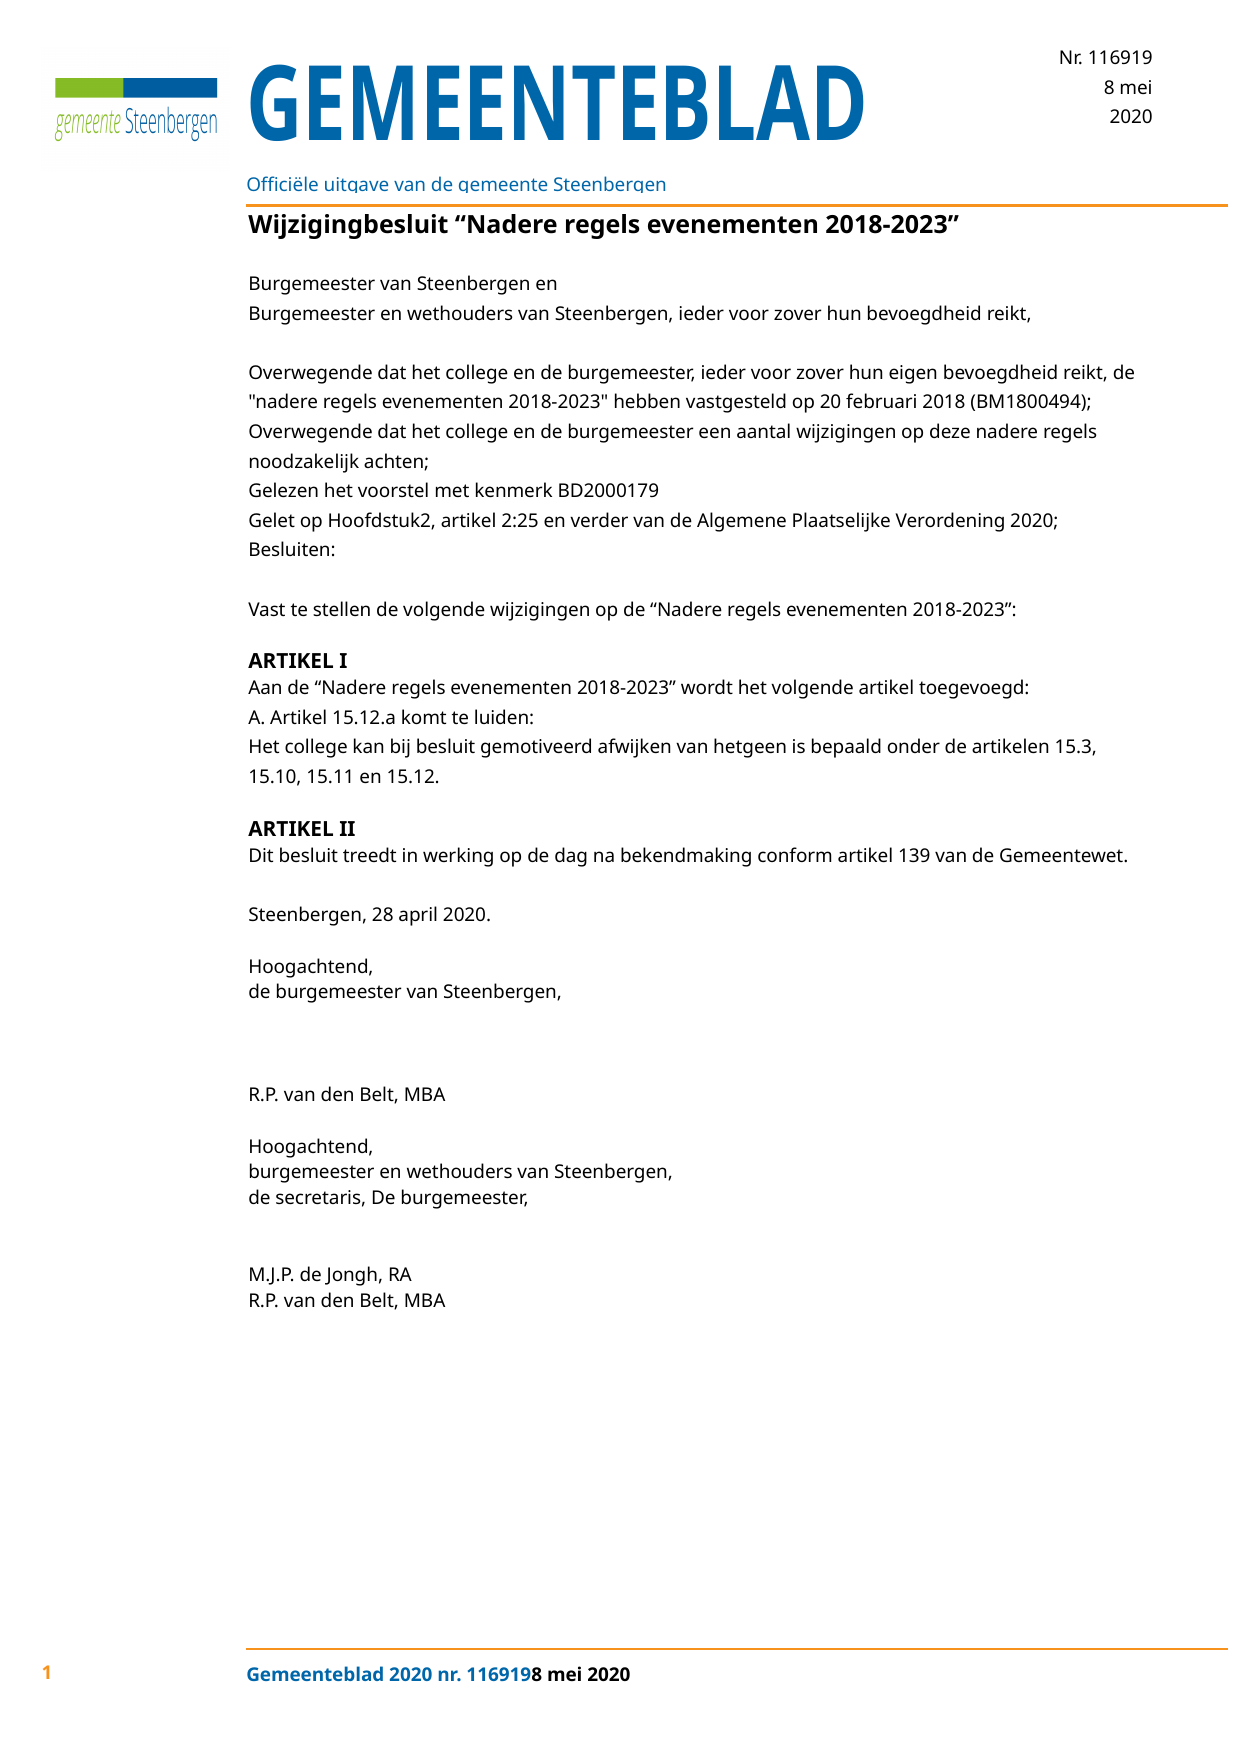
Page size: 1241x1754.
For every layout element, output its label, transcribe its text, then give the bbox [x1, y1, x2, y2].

text de secretaris, De burgemeester, [248, 1184, 1152, 1210]
text Burgemeester en wethouders van Steenbergen, ieder voor zover hun bevoegdheid reikt, [248, 300, 1152, 326]
text Aan de “Nadere regels evenementen 2018-2023” wordt het volgende artikel toegevoegd: [248, 674, 1152, 700]
picture [41, 47, 231, 172]
text Steenbergen, 28 april 2020. [248, 901, 1152, 927]
text A. Artikel 15.12.a komt te luiden: [248, 704, 1152, 730]
text Hoogachtend, [248, 953, 1152, 978]
text Wijzigingbesluit “Nadere regels evenementen 2018-2023” [248, 207, 1152, 241]
text Gelezen het voorstel met kenmerk BD2000179 [248, 477, 1152, 503]
text Hoogachtend, [248, 1133, 1152, 1159]
text Burgemeester van Steenbergen en [248, 270, 1152, 296]
text R.P. van den Belt, MBA [248, 1081, 1152, 1107]
text Dit besluit treedt in werking op de dag na bekendmaking conform artikel 139 van de Gemeentewet. [248, 842, 1152, 868]
text R.P. van den Belt, MBA [248, 1287, 1152, 1313]
text Overwegende dat het college en de burgemeester, ieder voor zover hun eigen bevoegdheid reikt, de "nadere regels evenementen 2018-2023" hebben vastgesteld op 20 februari 2018 (BM1800494); [248, 359, 1152, 414]
text de burgemeester van Steenbergen, [248, 978, 1152, 1004]
text Gelet op Hoofdstuk2, artikel 2:25 en verder van de Algemene Plaatselijke Verordening 2020; [248, 507, 1152, 533]
text Besluiten: [248, 537, 1152, 562]
text ARTIKEL I [248, 646, 1152, 674]
text ARTIKEL II [248, 814, 1152, 842]
text Overwegende dat het college en de burgemeester een aantal wijzigingen op deze nadere regels noodzakelijk achten; [248, 418, 1152, 473]
text burgemeester en wethouders van Steenbergen, [248, 1159, 1152, 1184]
text M.J.P. de Jongh, RA [248, 1262, 1152, 1287]
text Het college kan bij besluit gemotiveerd afwijken van hetgeen is bepaald onder de artikelen 15.3, 15.10, 15.11 en 15.12. [248, 734, 1152, 789]
text Vast te stellen de volgende wijzigingen op de “Nadere regels evenementen 2018-2023”: [248, 596, 1152, 621]
